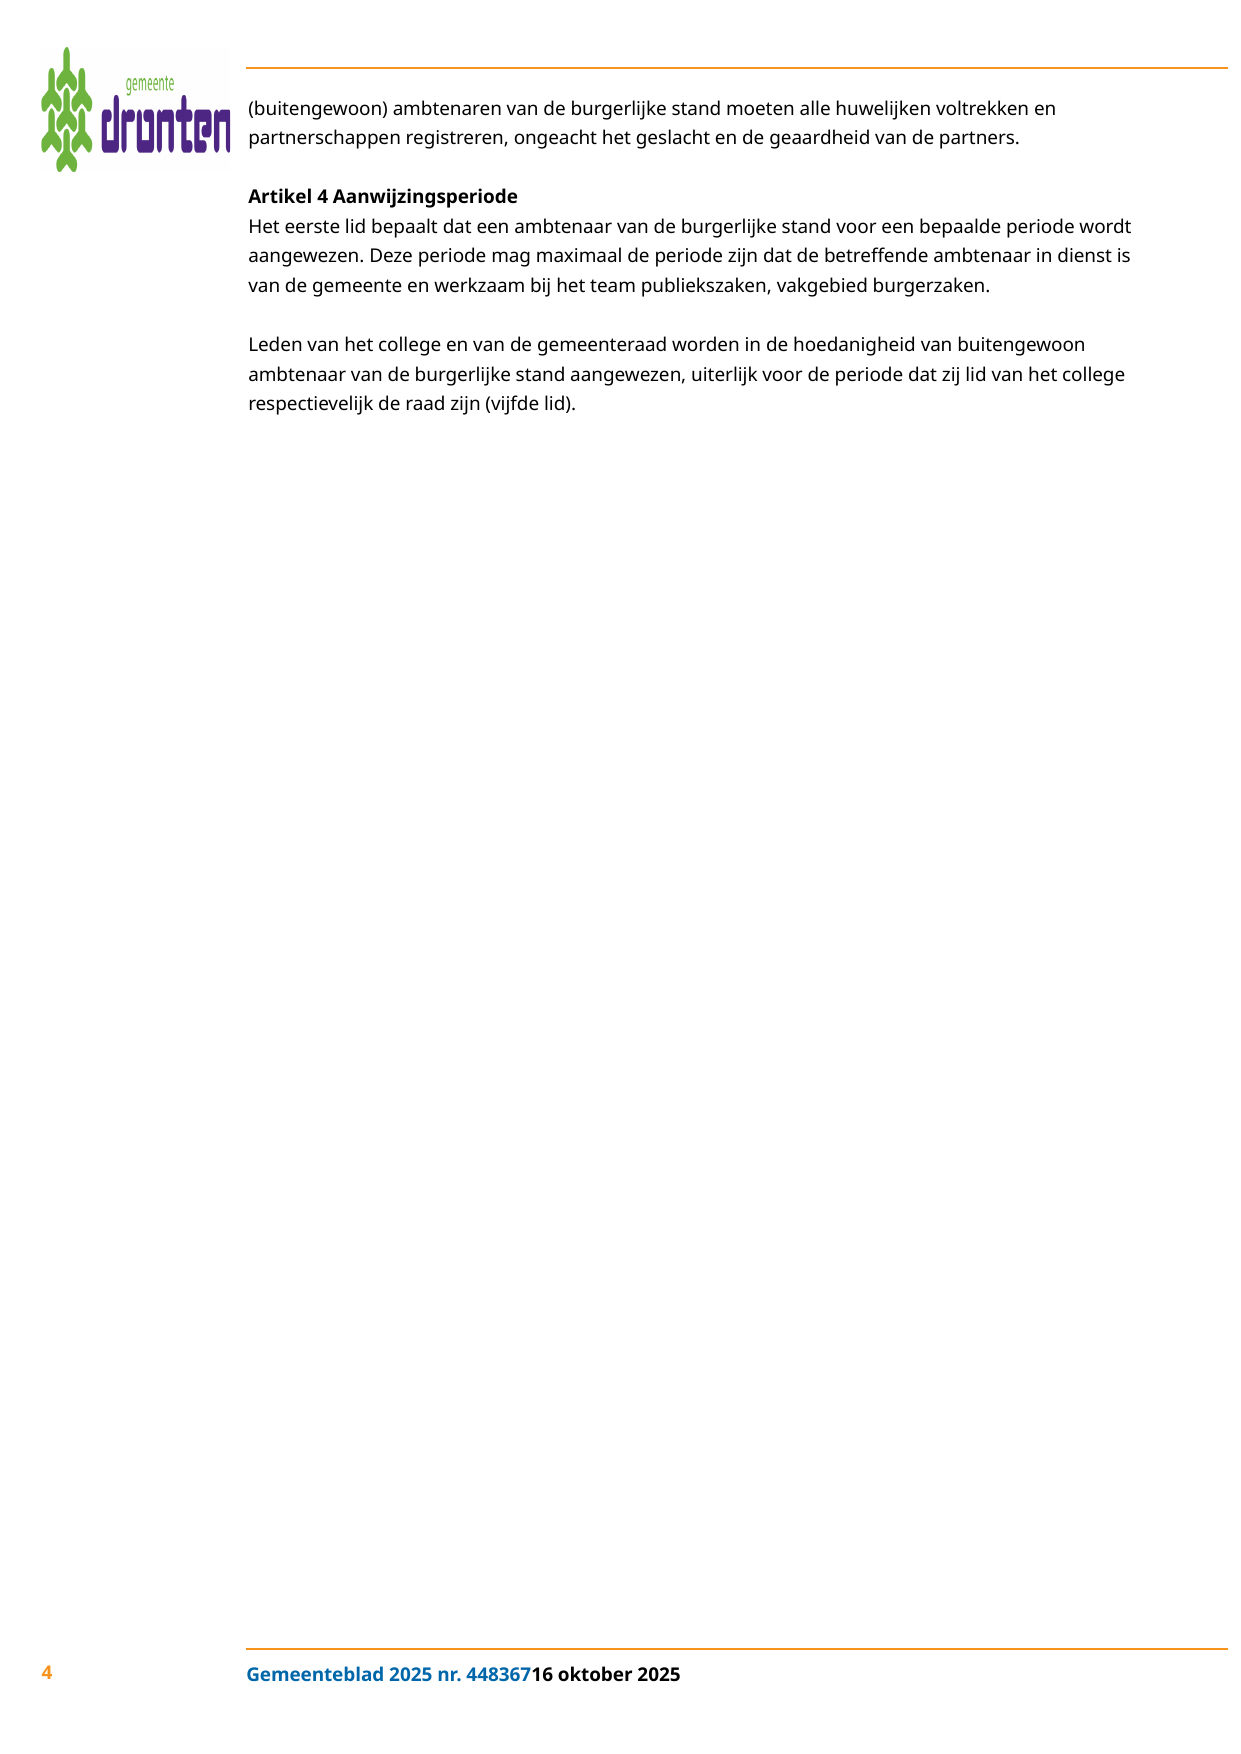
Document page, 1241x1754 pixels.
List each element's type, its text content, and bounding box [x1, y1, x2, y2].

text Artikel 4 Aanwijzingsperiode [248, 183, 1152, 209]
text Leden van het college en van de gemeenteraad worden in de hoedanigheid van buitengewoon ambtenaar van de burgerlijke stand aangewezen, uiterlijk voor de periode dat zij lid van het college respectievelijk de raad zijn (vijfde lid). [248, 331, 1152, 416]
picture [41, 47, 231, 172]
text (buitengewoon) ambtenaren van de burgerlijke stand moeten alle huwelijken voltrekken en partnerschappen registreren, ongeacht het geslacht en de geaardheid van de partners. [248, 95, 1152, 150]
text Het eerste lid bepaalt dat een ambtenaar van de burgerlijke stand voor een bepaalde periode wordt aangewezen. Deze periode mag maximaal de periode zijn dat de betreffende ambtenaar in dienst is van de gemeente en werkzaam bij het team publiekszaken, vakgebied burgerzaken. [248, 213, 1152, 298]
